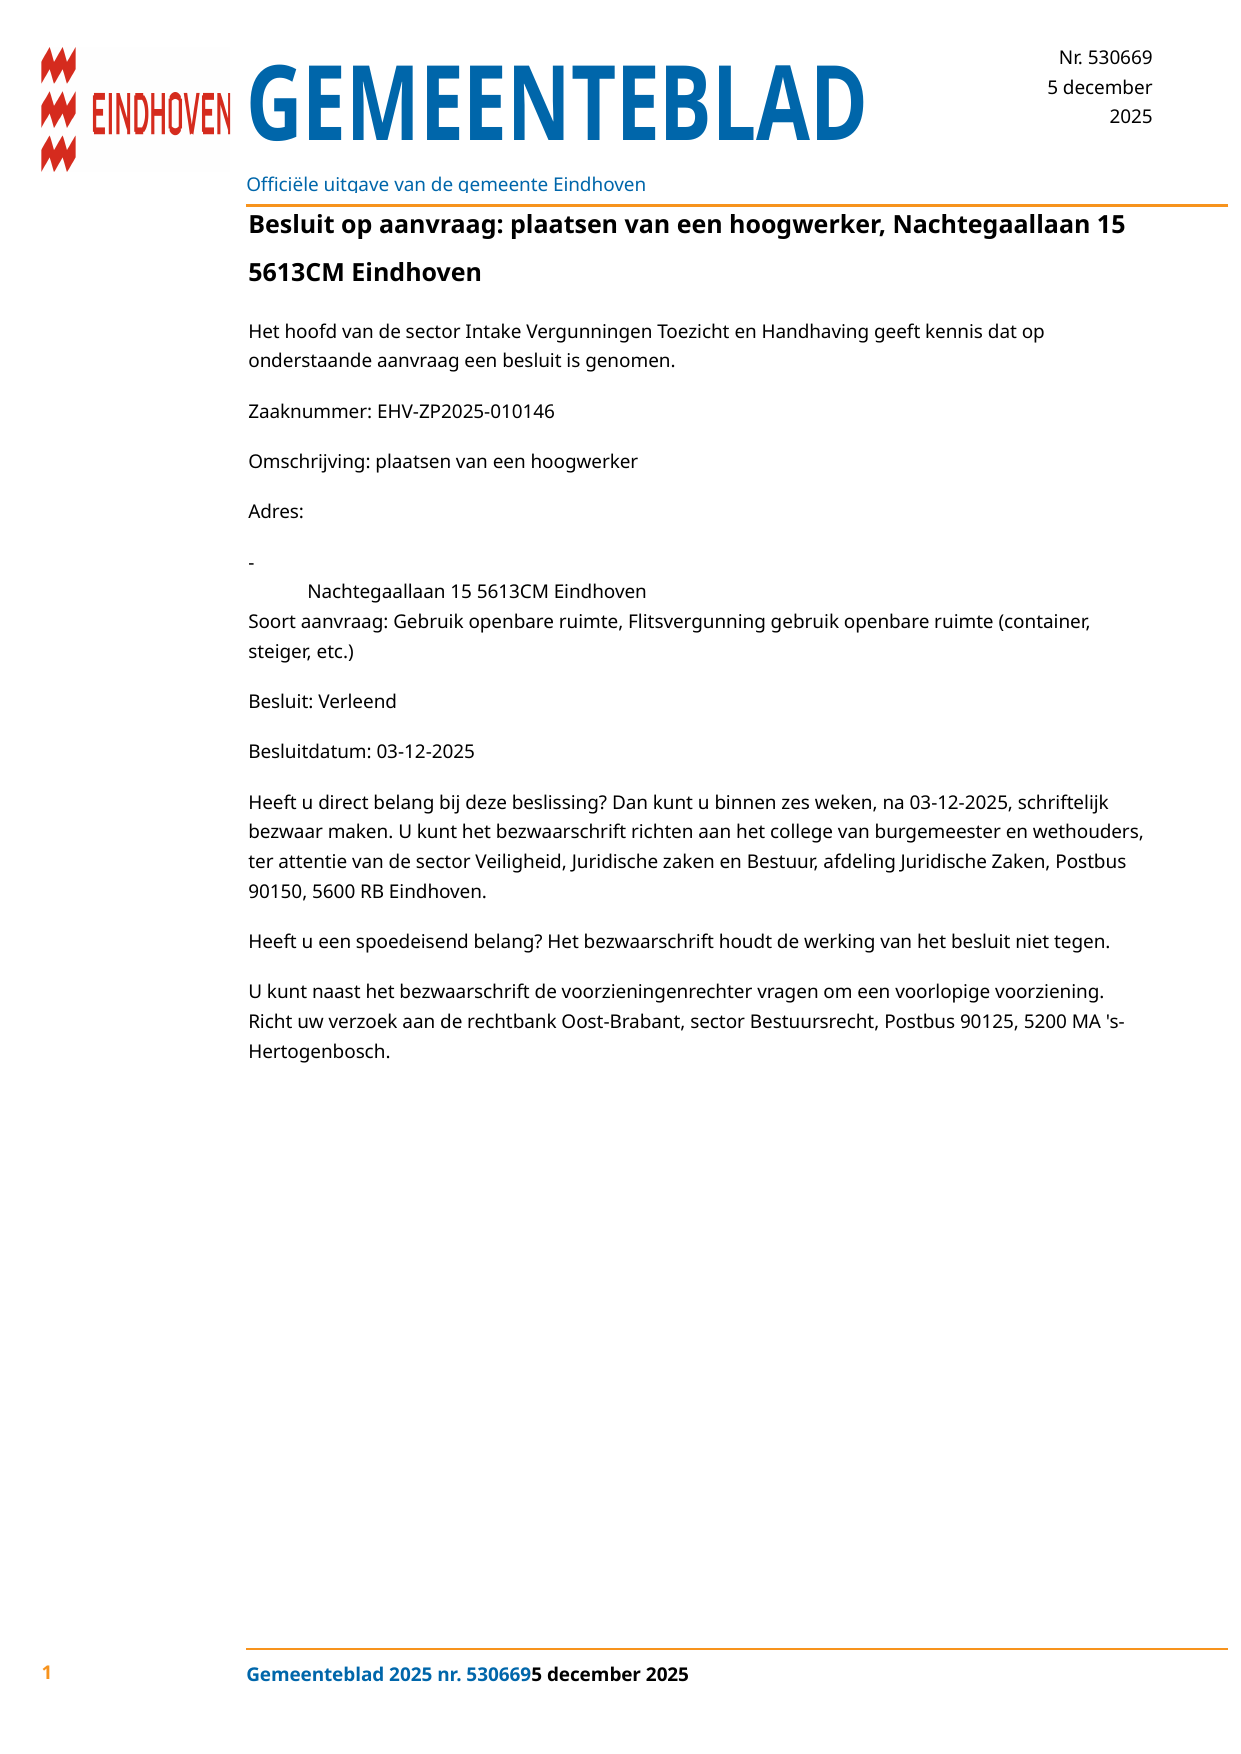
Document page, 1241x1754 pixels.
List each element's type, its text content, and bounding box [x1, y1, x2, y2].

text Besluit op aanvraag: plaatsen van een hoogwerker, Nachtegaallaan 15 5613CM Eindhoven [248, 207, 1152, 288]
picture [41, 47, 231, 172]
list Nachtegaallaan 15 5613CM Eindhoven [248, 579, 1152, 604]
text Soort aanvraag: Gebruik openbare ruimte, Flitsvergunning gebruik openbare ruimte (container, steiger, etc.) [248, 608, 1152, 664]
text Besluit: Verleend [248, 688, 1152, 714]
text Heeft u direct belang bij deze beslissing? Dan kunt u binnen zes weken, na 03-12-2025, schriftelijk bezwaar maken. U kunt het bezwaarschrift richten aan het college van burgemeester en wethouders, ter attentie van de sector Veiligheid, Juridische zaken en Bestuur, afdeling Juridische Zaken, Postbus 90150, 5600 RB Eindhoven. [248, 789, 1152, 904]
text Besluitdatum: 03-12-2025 [248, 739, 1152, 764]
text Adres: [248, 499, 1152, 524]
text Omschrijving: plaatsen van een hoogwerker [248, 448, 1152, 474]
text Het hoofd van de sector Intake Vergunningen Toezicht en Handhaving geeft kennis dat op onderstaande aanvraag een besluit is genomen. [248, 318, 1152, 373]
text U kunt naast het bezwaarschrift de voorzieningenrechter vragen om een voorlopige voorziening. Richt uw verzoek aan de rechtbank Oost-Brabant, sector Bestuursrecht, Postbus 90125, 5200 MA 's-Hertogenbosch. [248, 979, 1152, 1064]
text Heeft u een spoedeisend belang? Het bezwaarschrift houdt de werking van het besluit niet tegen. [248, 928, 1152, 954]
text Zaaknummer: EHV-ZP2025-010146 [248, 398, 1152, 424]
